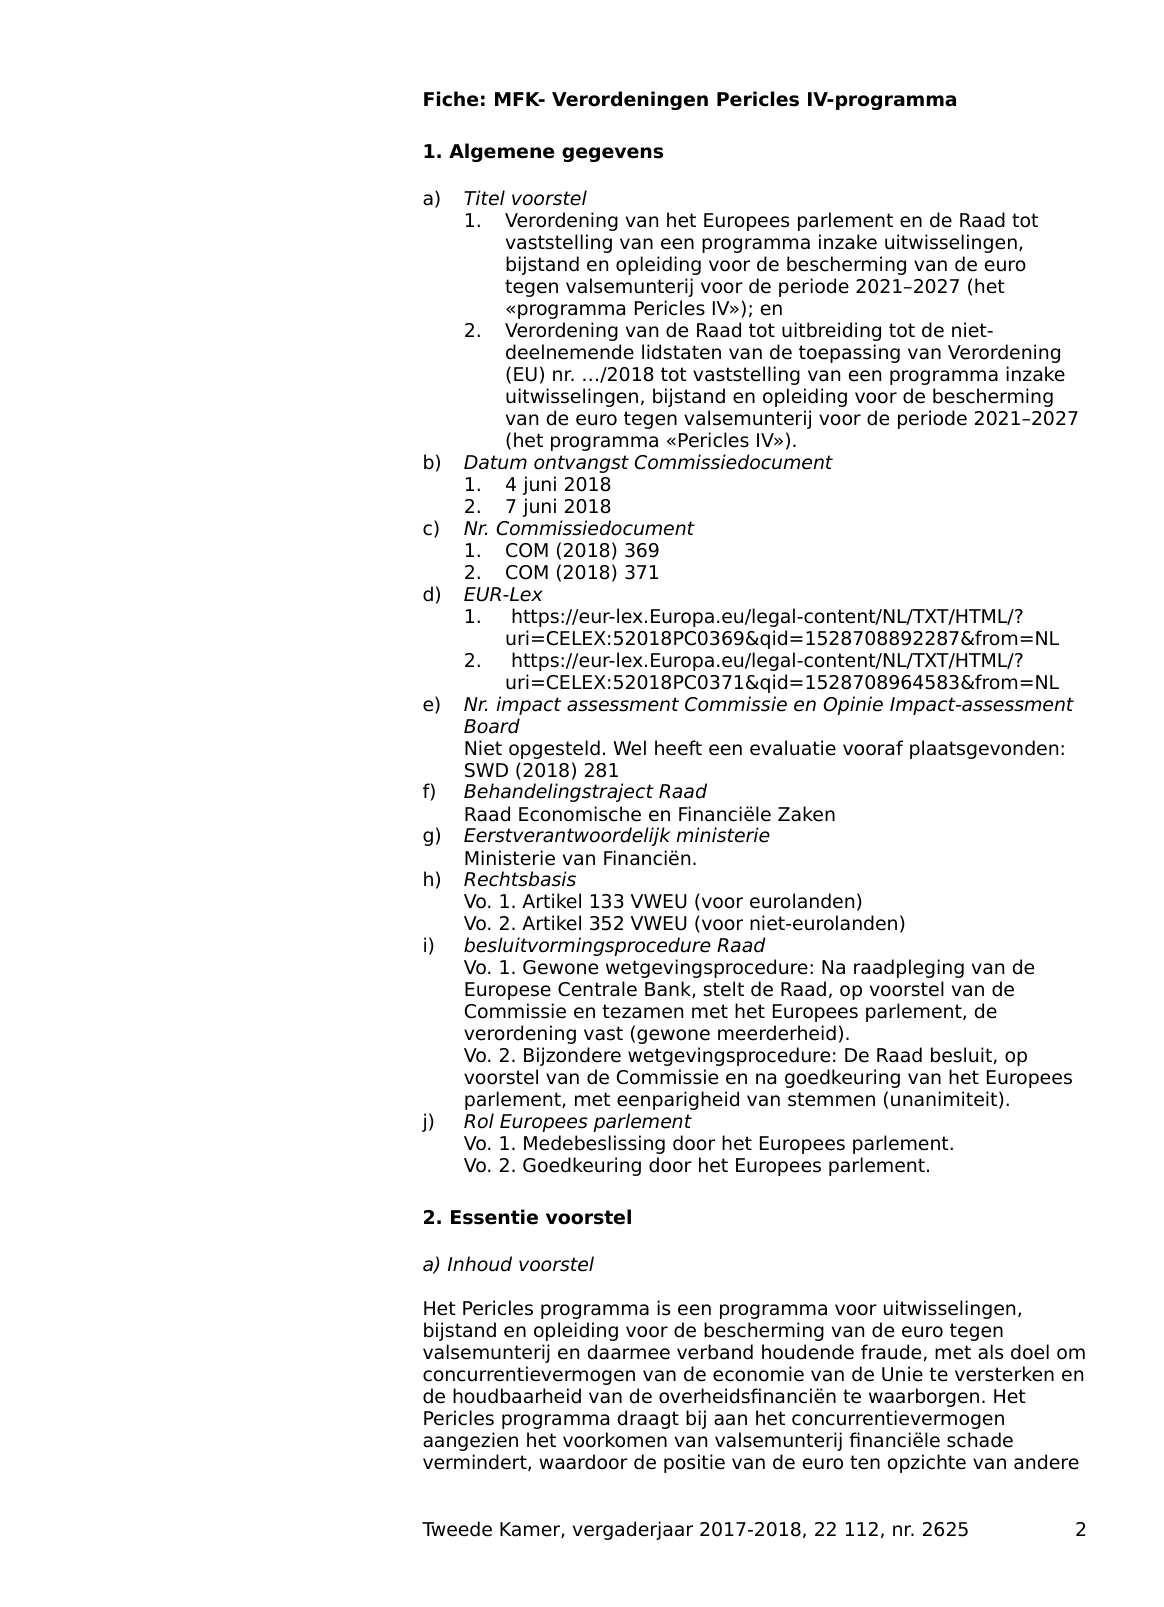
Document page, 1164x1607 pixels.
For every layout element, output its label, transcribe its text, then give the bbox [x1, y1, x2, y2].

text Ministerie van Financiën. [464, 847, 1087, 869]
text f) Behandelingstraject Raad [422, 781, 1087, 803]
subtitle a) Inhoud voorstel [422, 1254, 1087, 1276]
text d) EUR-Lex [422, 584, 1087, 606]
text Vo. 2. Goedkeuring door het Europees parlement. [464, 1155, 1087, 1177]
text j) Rol Europees parlement [422, 1111, 1087, 1133]
text Vo. 1. Medebeslissing door het Europees parlement. [464, 1133, 1087, 1155]
text g) Eerstverantwoordelijk ministerie [422, 825, 1087, 847]
text 2. 7 juni 2018 [464, 496, 1087, 518]
text i) besluitvormingsprocedure Raad [422, 935, 1087, 957]
text 1. Verordening van het Europees parlement en de Raad tot vaststelling van een programma inzake uitwisselingen, bijstand en opleiding voor de bescherming van de euro tegen valsemunterij voor de periode 2021–2027 (het «programma Pericles IV»); en [464, 210, 1087, 320]
text e) Nr. impact assessment Commissie en Opinie Impact-assessment Board [422, 693, 1087, 737]
subtitle Fiche: MFK- Verordeningen Pericles IV-programma [422, 89, 1087, 111]
text b) Datum ontvangst Commissiedocument [422, 452, 1087, 474]
text Vo. 1. Gewone wetgevingsprocedure: Na raadpleging van de Europese Centrale Bank, stelt de Raad, op voorstel van de Commissie en tezamen met het Europees parlement, de verordening vast (gewone meerderheid). [464, 957, 1087, 1045]
text Vo. 2. Bijzondere wetgevingsprocedure: De Raad besluit, op voorstel van de Commissie en na goedkeuring van het Europees parlement, met eenparigheid van stemmen (unanimiteit). [464, 1045, 1087, 1111]
text Het Pericles programma is een programma voor uitwisselingen, bijstand en opleiding voor de bescherming van de euro tegen valsemunterij en daarmee verband houdende fraude, met als doel om concurrentievermogen van de economie van de Unie te versterken en de houdbaarheid van de overheidsfinanciën te waarborgen. Het Pericles programma draagt bij aan het concurrentievermogen aangezien het voorkomen van valsemunterij financiële schade vermindert, waardoor de positie van de euro ten opzichte van andere [422, 1298, 1087, 1474]
subtitle 1. Algemene gegevens [422, 141, 1087, 163]
text 1. https://eur-lex.Europa.eu/legal-content/NL/TXT/HTML/?uri=CELEX:52018PC0369&qid=1528708892287&from=NL [464, 606, 1087, 649]
text 2. https://eur-lex.Europa.eu/legal-content/NL/TXT/HTML/?uri=CELEX:52018PC0371&qid=1528708964583&from=NL [464, 649, 1087, 693]
text Niet opgesteld. Wel heeft een evaluatie vooraf plaatsgevonden: SWD (2018) 281 [464, 737, 1087, 781]
subtitle 2. Essentie voorstel [422, 1207, 1087, 1229]
text 1. COM (2018) 369 [464, 540, 1087, 562]
text Raad Economische en Financiële Zaken [464, 803, 1087, 825]
text a) Titel voorstel [422, 188, 1087, 210]
text Vo. 2. Artikel 352 VWEU (voor niet-eurolanden) [464, 913, 1087, 935]
text Vo. 1. Artikel 133 VWEU (voor eurolanden) [464, 891, 1087, 913]
text h) Rechtsbasis [422, 869, 1087, 891]
text c) Nr. Commissiedocument [422, 518, 1087, 540]
text 2. COM (2018) 371 [464, 562, 1087, 584]
text 2. Verordening van de Raad tot uitbreiding tot de niet-deelnemende lidstaten van de toepassing van Verordening (EU) nr. …/2018 tot vaststelling van een programma inzake uitwisselingen, bijstand en opleiding voor de bescherming van de euro tegen valsemunterij voor de periode 2021–2027 (het programma «Pericles IV»). [464, 320, 1087, 452]
text 1. 4 juni 2018 [464, 474, 1087, 496]
